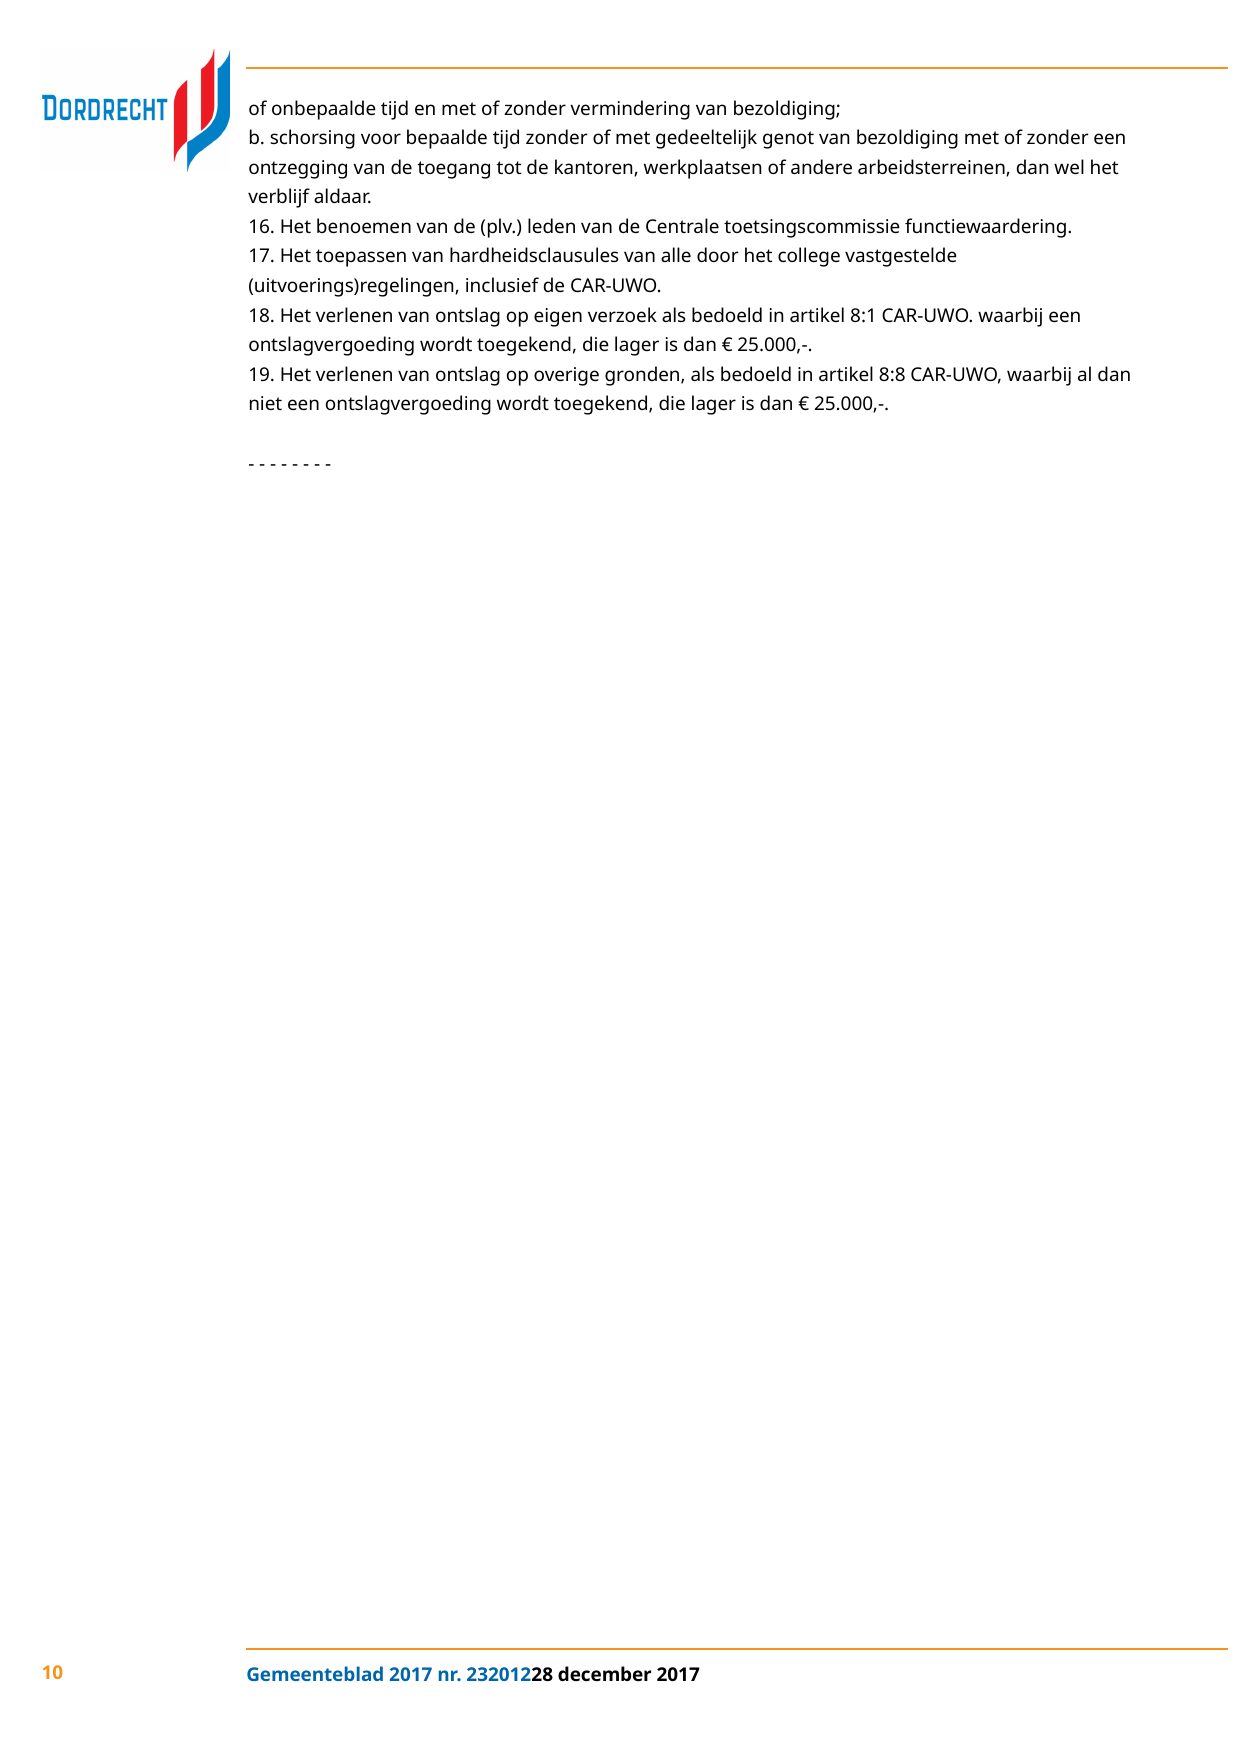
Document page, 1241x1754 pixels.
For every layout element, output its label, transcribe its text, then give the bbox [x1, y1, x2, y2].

text 19. Het verlenen van ontslag op overige gronden, als bedoeld in artikel 8:8 CAR-UWO, waarbij al dan niet een ontslagvergoeding wordt toegekend, die lager is dan € 25.000,-. [248, 361, 1152, 416]
text 17. Het toepassen van hardheidsclausules van alle door het college vastgestelde (uitvoerings)regelingen, inclusief de CAR-UWO. [248, 243, 1152, 298]
text 16. Het benoemen van de (plv.) leden van de Centrale toetsingscommissie functiewaardering. [248, 213, 1152, 239]
picture [41, 47, 231, 172]
text b. schorsing voor bepaalde tijd zonder of met gedeeltelijk genot van bezoldiging met of zonder een ontzegging van de toegang tot de kantoren, werkplaatsen of andere arbeidsterreinen, dan wel het verblijf aldaar. [248, 124, 1152, 209]
text of onbepaalde tijd en met of zonder vermindering van bezoldiging; [248, 95, 1152, 121]
text 18. Het verlenen van ontslag op eigen verzoek als bedoeld in artikel 8:1 CAR-UWO. waarbij een ontslagvergoeding wordt toegekend, die lager is dan € 25.000,-. [248, 302, 1152, 357]
text - - - - - - - - [248, 450, 1152, 476]
